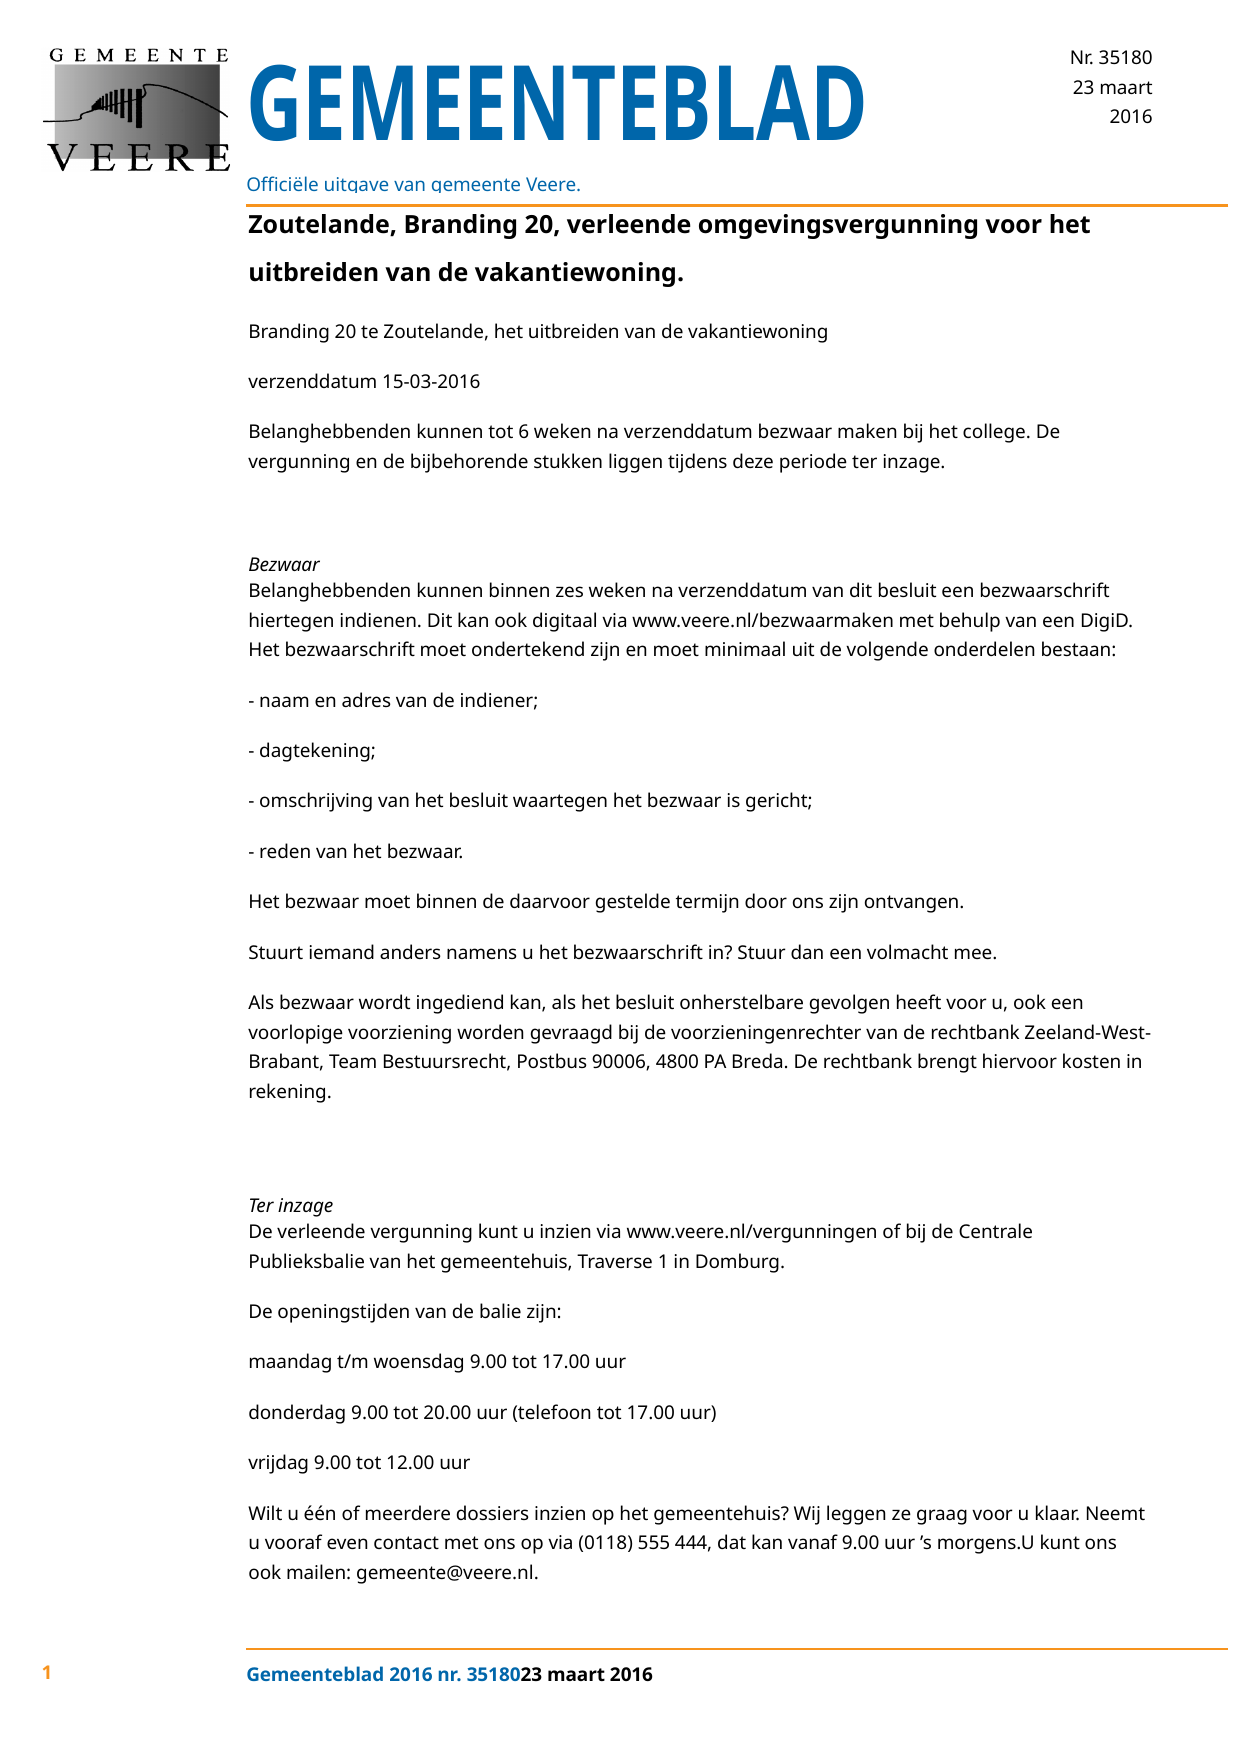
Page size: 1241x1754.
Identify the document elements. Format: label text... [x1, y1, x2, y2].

text verzenddatum 15-03-2016 [248, 368, 1152, 394]
text - naam en adres van de indiener; [248, 687, 1152, 713]
text Zoutelande, Branding 20, verleende omgevingsvergunning voor het uitbreiden van de vakantiewoning. [248, 207, 1152, 288]
text - omschrijving van het besluit waartegen het bezwaar is gericht; [248, 788, 1152, 813]
text Stuurt iemand anders namens u het bezwaarschrift in? Stuur dan een volmacht mee. [248, 939, 1152, 965]
picture [41, 47, 231, 172]
text Als bezwaar wordt ingediend kan, als het besluit onherstelbare gevolgen heeft voor u, ook een voorlopige voorziening worden gevraagd bij de voorzieningenrechter van de rechtbank Zeeland-West-Brabant, Team Bestuursrecht, Postbus 90006, 4800 PA Breda. De rechtbank brengt hiervoor kosten in rekening. [248, 989, 1152, 1104]
text Branding 20 te Zoutelande, het uitbreiden van de vakantiewoning [248, 318, 1152, 344]
text De openingstijden van de balie zijn: [248, 1298, 1152, 1324]
text maandag t/m woensdag 9.00 tot 17.00 uur [248, 1349, 1152, 1374]
text Belanghebbenden kunnen binnen zes weken na verzenddatum van dit besluit een bezwaarschrift hiertegen indienen. Dit kan ook digitaal via www.veere.nl/bezwaarmaken met behulp van een DigiD. Het bezwaarschrift moet ondertekend zijn en moet minimaal uit de volgende onderdelen bestaan: [248, 577, 1152, 662]
text vrijdag 9.00 tot 12.00 uur [248, 1449, 1152, 1475]
text - reden van het bezwaar. [248, 838, 1152, 864]
text Bezwaar [248, 552, 1152, 577]
text Belanghebbenden kunnen tot 6 weken na verzenddatum bezwaar maken bij het college. De vergunning en de bijbehorende stukken liggen tijdens deze periode ter inzage. [248, 419, 1152, 474]
text Wilt u één of meerdere dossiers inzien op het gemeentehuis? Wij leggen ze graag voor u klaar. Neemt u vooraf even contact met ons op via (0118) 555 444, dat kan vanaf 9.00 uur ’s morgens.U kunt ons ook mailen: gemeente@veere.nl. [248, 1500, 1152, 1585]
text Ter inzage [248, 1192, 1152, 1218]
text De verleende vergunning kunt u inzien via www.veere.nl/vergunningen of bij de Centrale Publieksbalie van het gemeentehuis, Traverse 1 in Domburg. [248, 1218, 1152, 1273]
text Het bezwaar moet binnen de daarvoor gestelde termijn door ons zijn ontvangen. [248, 888, 1152, 914]
text donderdag 9.00 tot 20.00 uur (telefoon tot 17.00 uur) [248, 1399, 1152, 1425]
text - dagtekening; [248, 737, 1152, 763]
